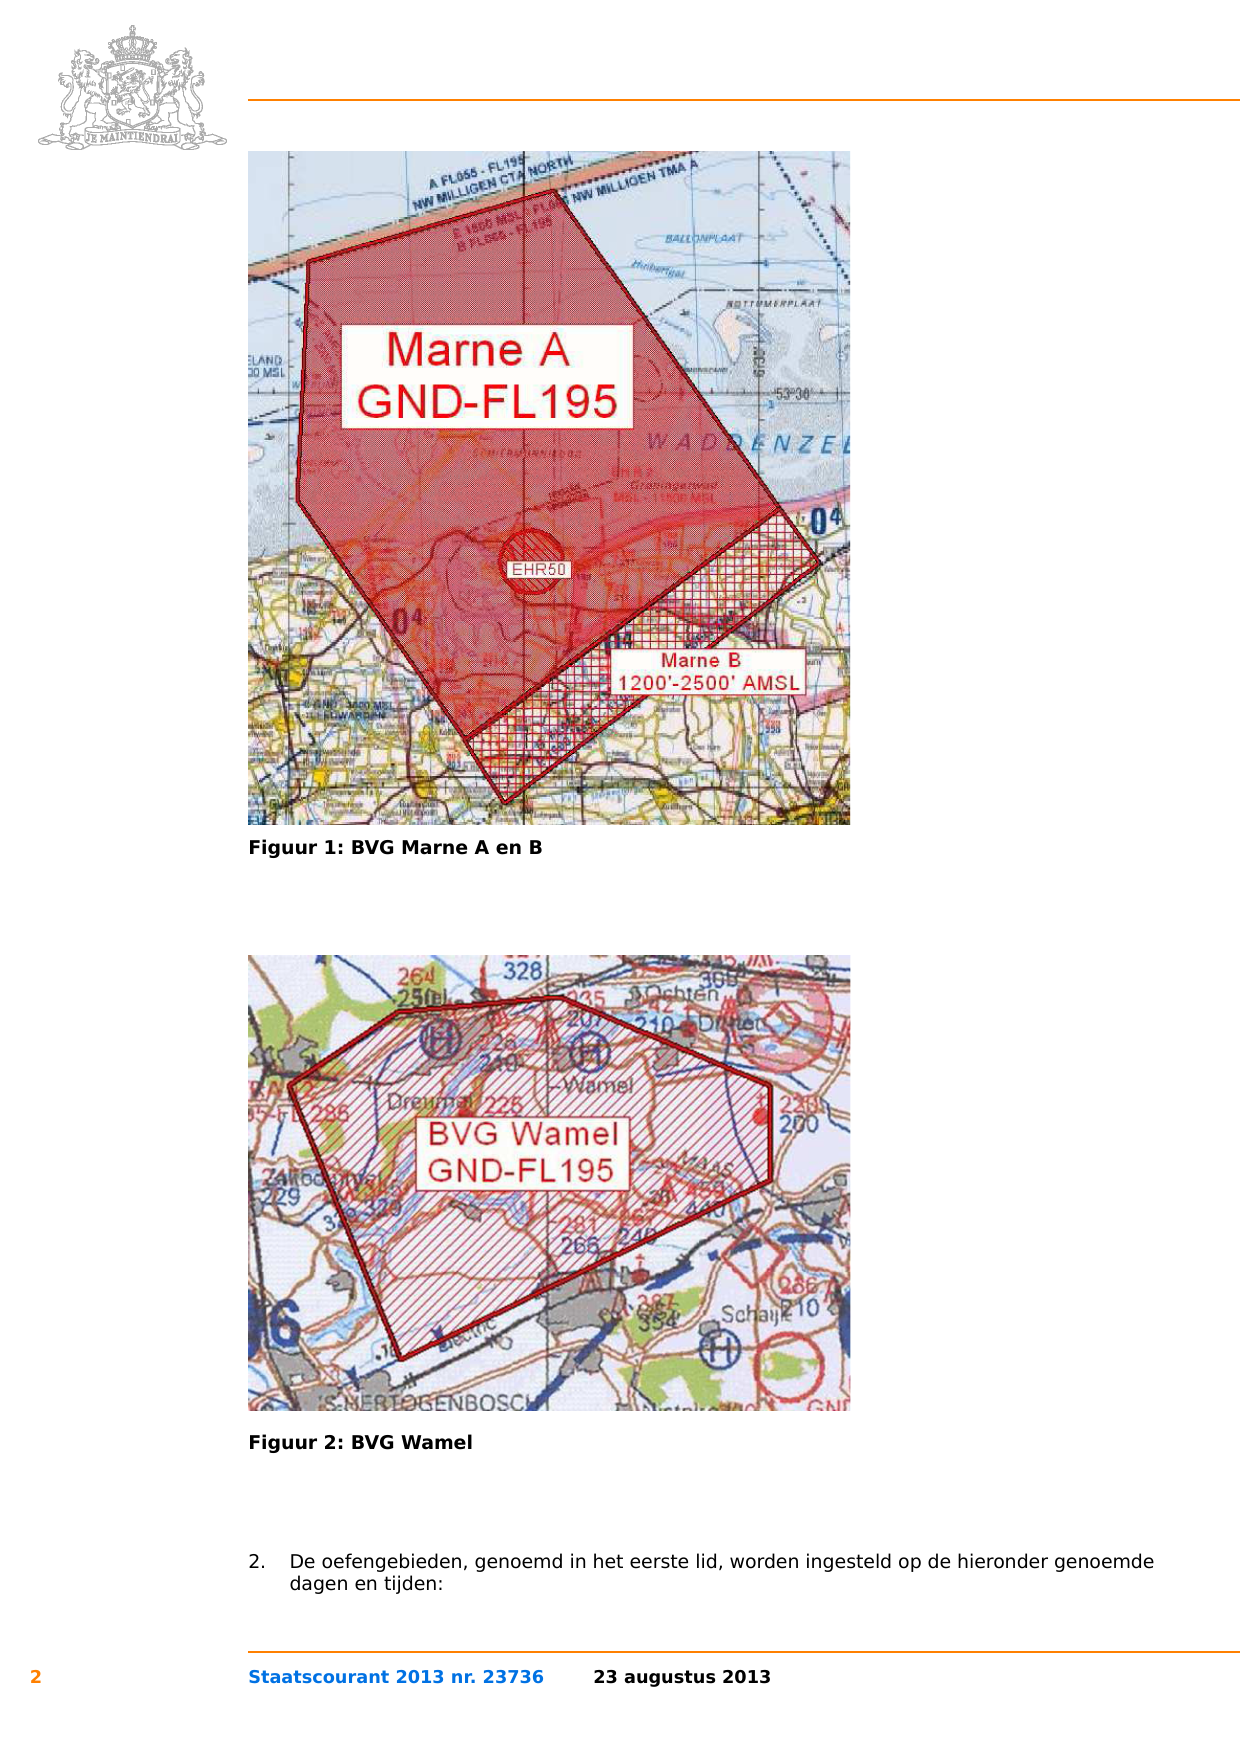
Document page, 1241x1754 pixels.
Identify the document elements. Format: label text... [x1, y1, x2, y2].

picture [248, 151, 851, 825]
picture [248, 955, 851, 1411]
picture [38, 25, 227, 150]
text Figuur 2: BVG Wamel [248, 1432, 850, 1454]
text 2. De oefengebieden, genoemd in het eerste lid, worden ingesteld op de hieronder genoemde dagen en tijden: [248, 1551, 1163, 1595]
text Figuur 1: BVG Marne A en B [248, 837, 850, 859]
